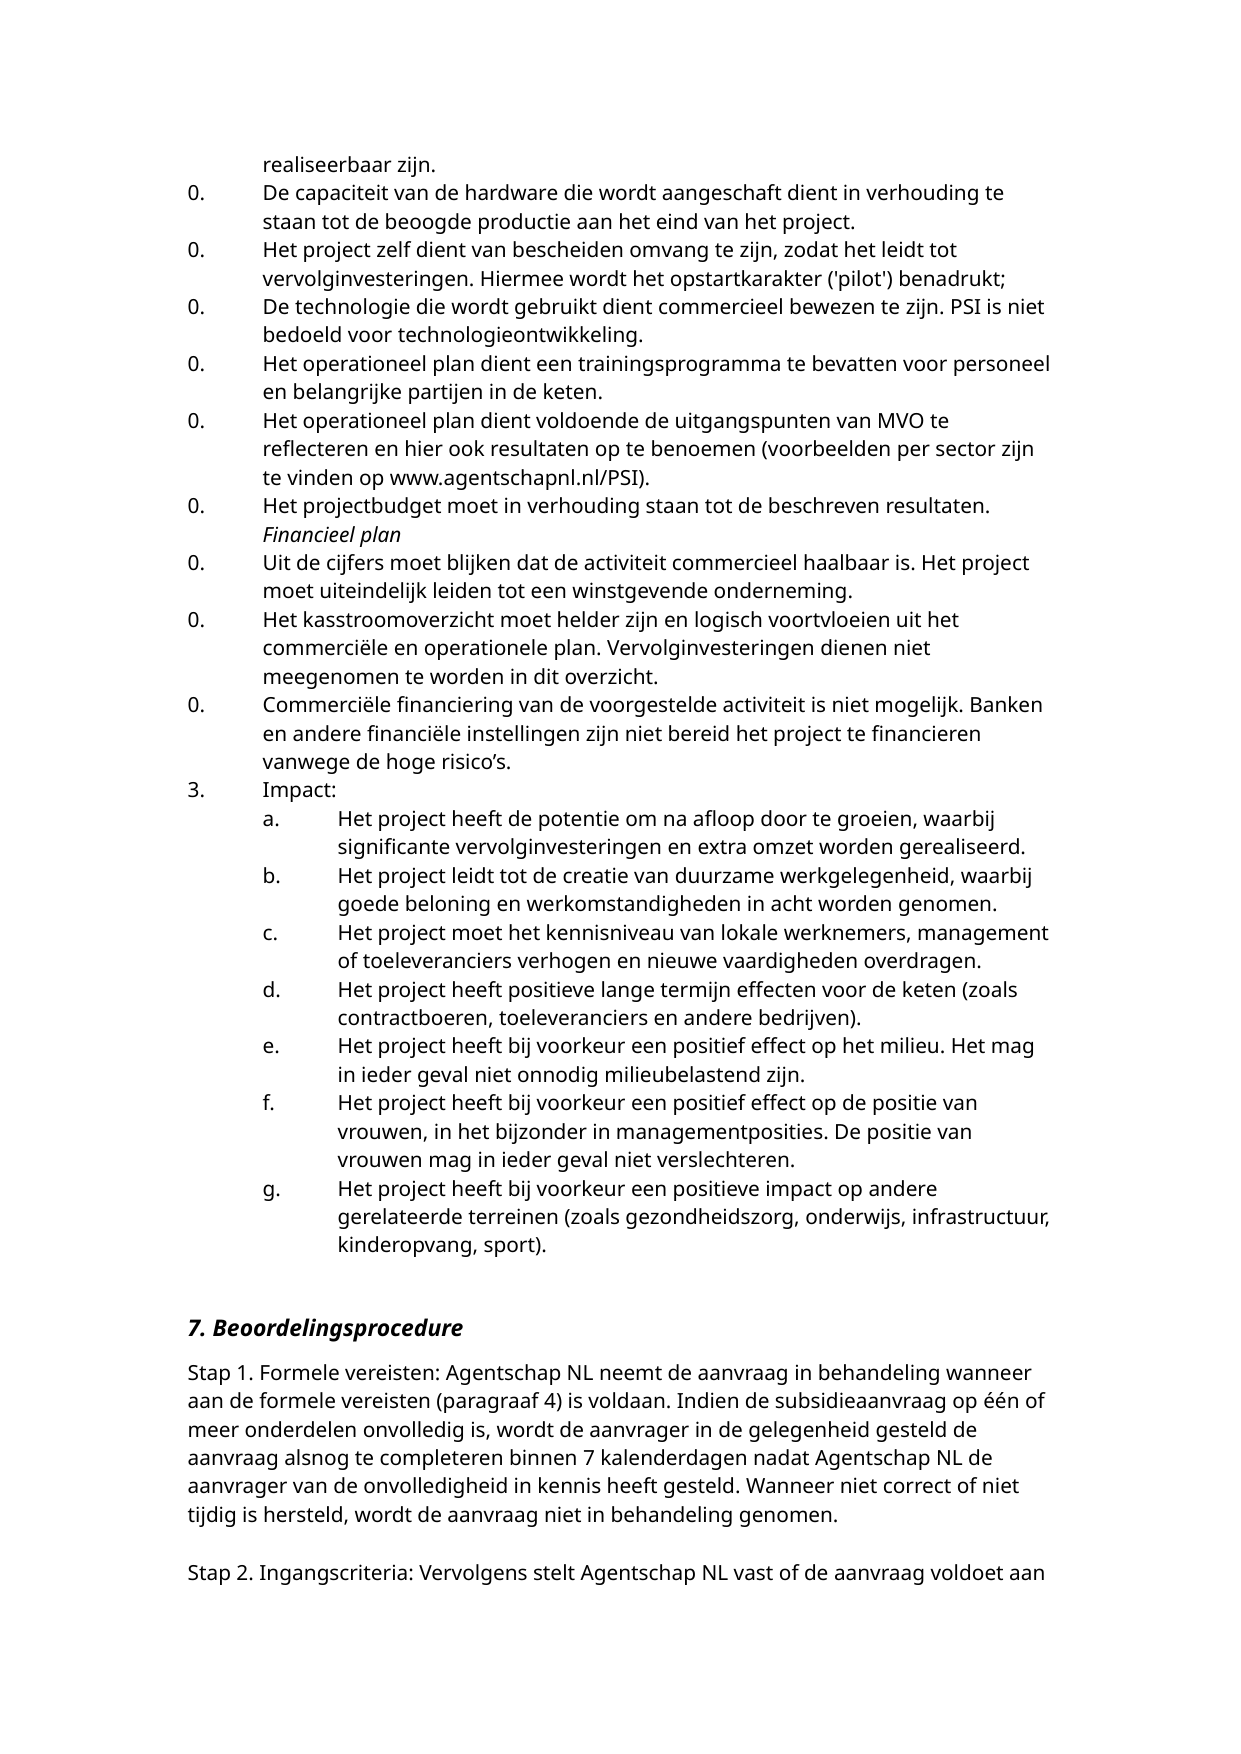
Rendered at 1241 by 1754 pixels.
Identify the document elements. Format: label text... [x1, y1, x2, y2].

list Het project heeft bij voorkeur een positieve impact op andere gerelateerde terreinen (zoals gezondheidszorg, onderwijs, infrastructuur, kinderopvang, sport). [262, 1174, 1053, 1259]
list Het project moet het kennisniveau van lokale werknemers, management of toeleveranciers verhogen en nieuwe vaardigheden overdragen. [262, 918, 1053, 975]
subtitle 7. Beoordelingsprocedure [187, 1312, 1053, 1343]
list Het projectbudget moet in verhouding staan tot de beschreven resultaten. [187, 491, 1053, 520]
list Uit de cijfers moet blijken dat de activiteit commercieel haalbaar is. Het project moet uiteindelijk leiden tot een winstgevende onderneming. [187, 548, 1053, 605]
list Het project heeft bij voorkeur een positief effect op de positie van vrouwen, in het bijzonder in managementposities. De positie van vrouwen mag in ieder geval niet verslechteren. [262, 1088, 1053, 1174]
list Het project heeft positieve lange termijn effecten voor de keten (zoals contractboeren, toeleveranciers en andere bedrijven). [262, 975, 1053, 1032]
list Het operationeel plan dient een trainingsprogramma te bevatten voor personeel en belangrijke partijen in de keten. [187, 349, 1053, 406]
list Het project heeft bij voorkeur een positief effect op het milieu. Het mag in ieder geval niet onnodig milieubelastend zijn. [262, 1032, 1053, 1088]
list Het project heeft de potentie om na afloop door te groeien, waarbij significante vervolginvesteringen en extra omzet worden gerealiseerd. [262, 804, 1053, 861]
list De technologie die wordt gebruikt dient commercieel bewezen te zijn. PSI is niet bedoeld voor technologieontwikkeling. [187, 292, 1053, 349]
list Het kasstroomoverzicht moet helder zijn en logisch voortvloeien uit het commerciële en operationele plan. Vervolginvesteringen dienen niet meegenomen te worden in dit overzicht. [187, 605, 1053, 690]
list Financieel plan [187, 520, 1053, 548]
text Stap 1. Formele vereisten: Agentschap NL neemt de aanvraag in behandeling wanneer aan de formele vereisten (paragraaf 4) is voldaan. Indien de subsidieaanvraag op één of meer onderdelen onvolledig is, wordt de aanvrager in de gelegenheid gesteld de aanvraag alsnog te completeren binnen 7 kalenderdagen nadat Agentschap NL de aanvrager van de onvolledigheid in kennis heeft gesteld. Wanneer niet correct of niet tijdig is hersteld, wordt de aanvraag niet in behandeling genomen. [187, 1358, 1053, 1528]
list Impact: [187, 776, 1053, 804]
list De capaciteit van de hardware die wordt aangeschaft dient in verhouding te staan tot de beoogde productie aan het eind van het project. [187, 178, 1053, 235]
list Het project leidt tot de creatie van duurzame werkgelegenheid, waarbij goede beloning en werkomstandigheden in acht worden genomen. [262, 861, 1053, 918]
list Het project zelf dient van bescheiden omvang te zijn, zodat het leidt tot vervolginvesteringen. Hiermee wordt het opstartkarakter ('pilot') benadrukt; [187, 235, 1053, 292]
text Stap 2. Ingangscriteria: Vervolgens stelt Agentschap NL vast of de aanvraag voldoet aan [187, 1558, 1053, 1587]
list realiseerbaar zijn. [187, 150, 1053, 178]
list Commerciële financiering van de voorgestelde activiteit is niet mogelijk. Banken en andere financiële instellingen zijn niet bereid het project te financieren vanwege de hoge risico’s. [187, 690, 1053, 776]
list Het operationeel plan dient voldoende de uitgangspunten van MVO te reflecteren en hier ook resultaten op te benoemen (voorbeelden per sector zijn te vinden op www.agentschapnl.nl/PSI). [187, 406, 1053, 491]
